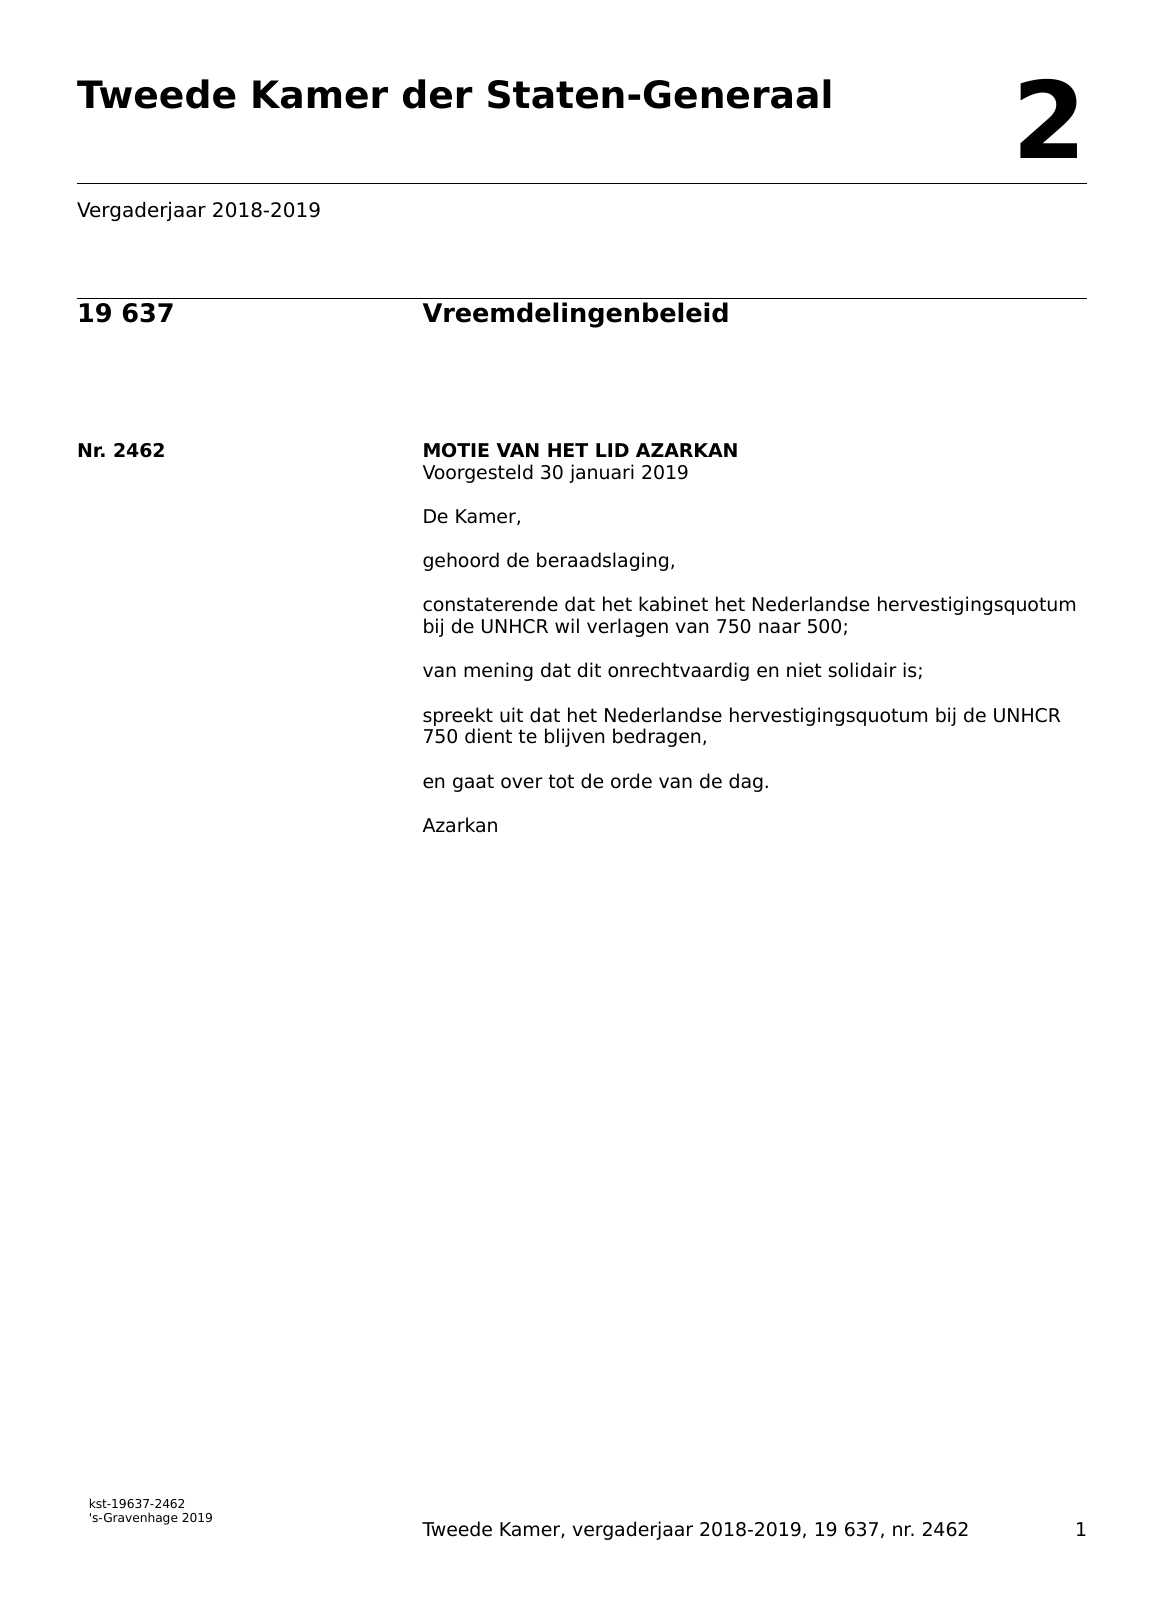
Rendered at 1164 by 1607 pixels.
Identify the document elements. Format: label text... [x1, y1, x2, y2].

text Voorgesteld 30 januari 2019 [422, 462, 1087, 484]
table_header 2 [886, 59, 1087, 183]
text 's-Gravenhage 2019 [88, 1511, 323, 1525]
text gehoord de beraadslaging, [422, 550, 1087, 572]
table_cell Vergaderjaar 2018-2019 [77, 184, 1087, 298]
table_header Tweede Kamer der Staten-Generaal [77, 59, 886, 183]
subtitle Nr. 2462 MOTIE VAN HET LID AZARKAN [77, 440, 1087, 462]
text kst-19637-2462 [88, 1497, 323, 1511]
text en gaat over tot de orde van de dag. [422, 771, 1087, 793]
text constaterende dat het kabinet het Nederlandse hervestigingsquotum bij de UNHCR wil verlagen van 750 naar 500; [422, 594, 1087, 638]
text Azarkan [422, 815, 1087, 837]
text De Kamer, [422, 506, 1087, 528]
subtitle 19 637 Vreemdelingenbeleid [77, 299, 1087, 329]
text spreekt uit dat het Nederlandse hervestigingsquotum bij de UNHCR 750 dient te blijven bedragen, [422, 704, 1087, 748]
text van mening dat dit onrechtvaardig en niet solidair is; [422, 660, 1087, 682]
